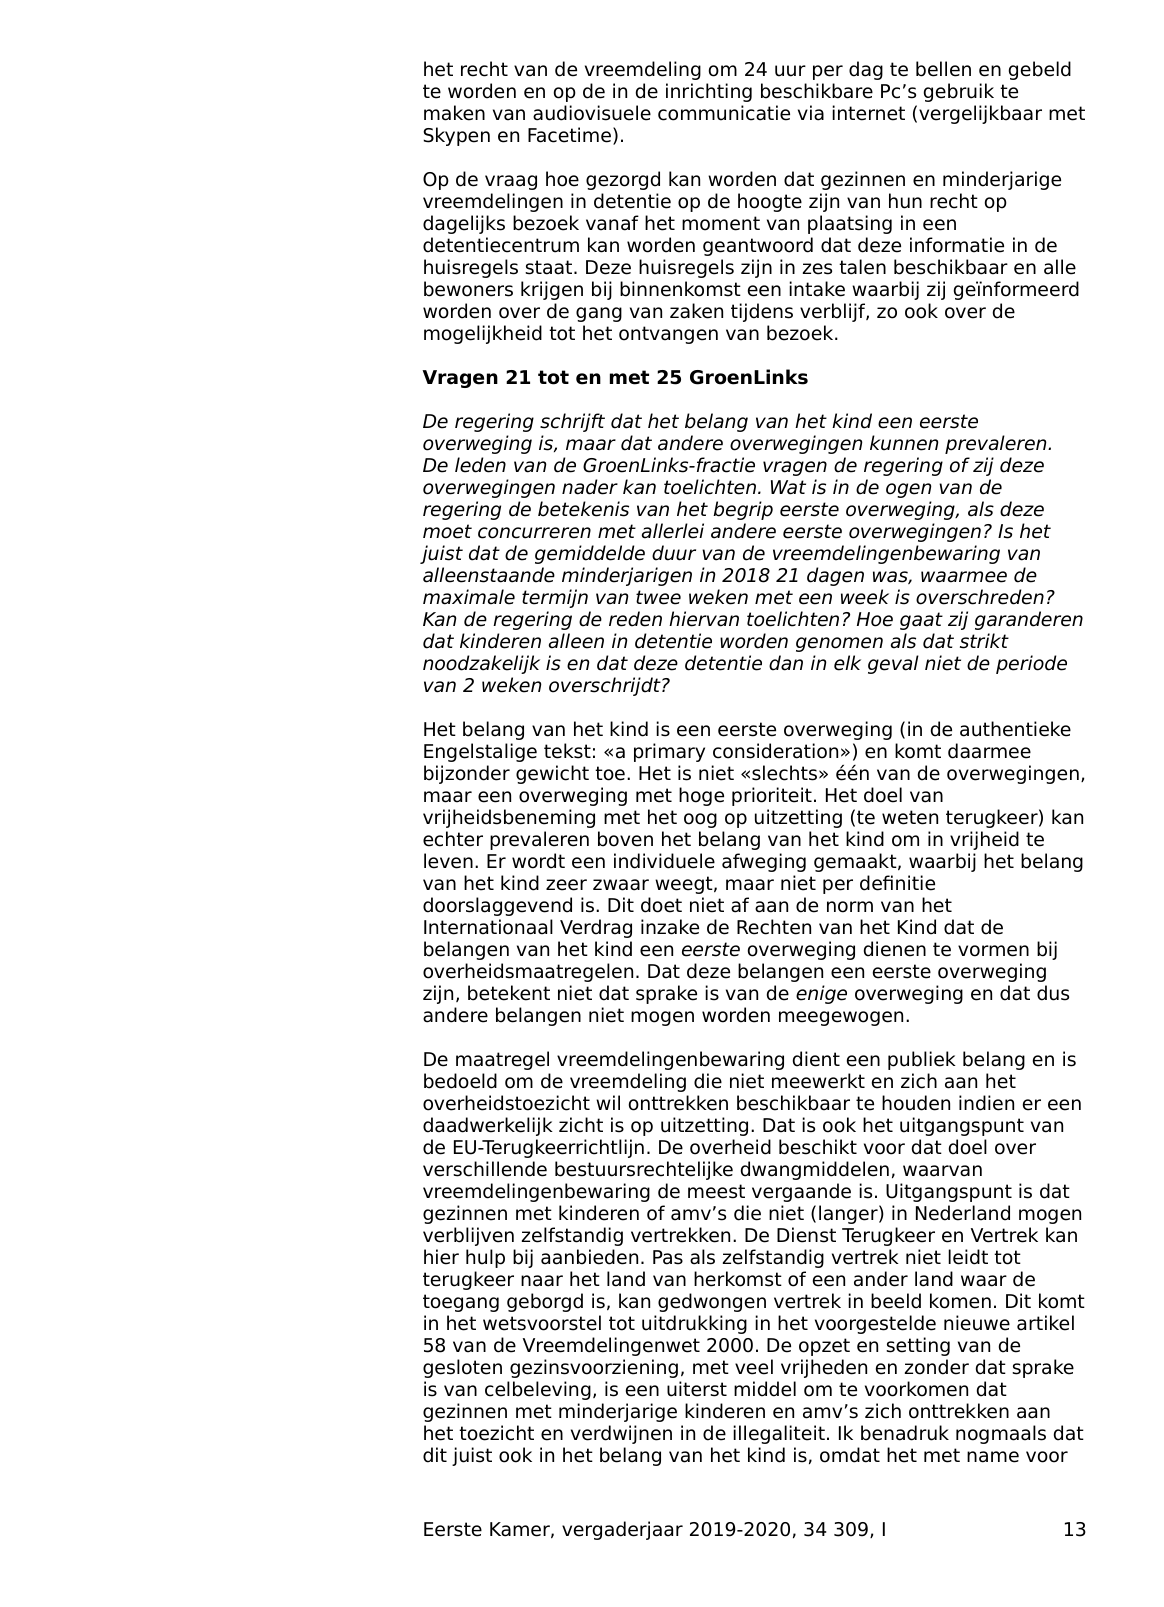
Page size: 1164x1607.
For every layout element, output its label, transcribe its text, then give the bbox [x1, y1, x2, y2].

subtitle Vragen 21 tot en met 25 GroenLinks [422, 367, 1087, 389]
text Het belang van het kind is een eerste overweging (in de authentieke Engelstalige tekst: «a primary consideration») en komt daarmee bijzonder gewicht toe. Het is niet «slechts» één van de overwegingen, maar een overweging met hoge prioriteit. Het doel van vrijheidsbeneming met het oog op uitzetting (te weten terugkeer) kan echter prevaleren boven het belang van het kind om in vrijheid te leven. Er wordt een individuele afweging gemaakt, waarbij het belang van het kind zeer zwaar weegt, maar niet per definitie doorslaggevend is. Dit doet niet af aan de norm van het Internationaal Verdrag inzake de Rechten van het Kind dat de belangen van het kind een eerste overweging dienen te vormen bij overheidsmaatregelen. Dat deze belangen een eerste overweging zijn, betekent niet dat sprake is van de enige overweging en dat dus andere belangen niet mogen worden meegewogen. [422, 719, 1087, 1027]
text het recht van de vreemdeling om 24 uur per dag te bellen en gebeld te worden en op de in de inrichting beschikbare Pc’s gebruik te maken van audiovisuele communicatie via internet (vergelijkbaar met Skypen en Facetime). [422, 59, 1087, 147]
text De regering schrijft dat het belang van het kind een eerste overweging is, maar dat andere overwegingen kunnen prevaleren. De leden van de GroenLinks-fractie vragen de regering of zij deze overwegingen nader kan toelichten. Wat is in de ogen van de regering de betekenis van het begrip eerste overweging, als deze moet concurreren met allerlei andere eerste overwegingen? Is het juist dat de gemiddelde duur van de vreemdelingenbewaring van alleenstaande minderjarigen in 2018 21 dagen was, waarmee de maximale termijn van twee weken met een week is overschreden? Kan de regering de reden hiervan toelichten? Hoe gaat zij garanderen dat kinderen alleen in detentie worden genomen als dat strikt noodzakelijk is en dat deze detentie dan in elk geval niet de periode van 2 weken overschrijdt? [422, 411, 1087, 697]
text Op de vraag hoe gezorgd kan worden dat gezinnen en minderjarige vreemdelingen in detentie op de hoogte zijn van hun recht op dagelijks bezoek vanaf het moment van plaatsing in een detentiecentrum kan worden geantwoord dat deze informatie in de huisregels staat. Deze huisregels zijn in zes talen beschikbaar en alle bewoners krijgen bij binnenkomst een intake waarbij zij geïnformeerd worden over de gang van zaken tijdens verblijf, zo ook over de mogelijkheid tot het ontvangen van bezoek. [422, 169, 1087, 345]
text De maatregel vreemdelingenbewaring dient een publiek belang en is bedoeld om de vreemdeling die niet meewerkt en zich aan het overheidstoezicht wil onttrekken beschikbaar te houden indien er een daadwerkelijk zicht is op uitzetting. Dat is ook het uitgangspunt van de EU-Terugkeerrichtlijn. De overheid beschikt voor dat doel over verschillende bestuursrechtelijke dwangmiddelen, waarvan vreemdelingenbewaring de meest vergaande is. Uitgangspunt is dat gezinnen met kinderen of amv’s die niet (langer) in Nederland mogen verblijven zelfstandig vertrekken. De Dienst Terugkeer en Vertrek kan hier hulp bij aanbieden. Pas als zelfstandig vertrek niet leidt tot terugkeer naar het land van herkomst of een ander land waar de toegang geborgd is, kan gedwongen vertrek in beeld komen. Dit komt in het wetsvoorstel tot uitdrukking in het voorgestelde nieuwe artikel 58 van de Vreemdelingenwet 2000. De opzet en setting van de gesloten gezinsvoorziening, met veel vrijheden en zonder dat sprake is van celbeleving, is een uiterst middel om te voorkomen dat gezinnen met minderjarige kinderen en amv’s zich onttrekken aan het toezicht en verdwijnen in de illegaliteit. Ik benadruk nogmaals dat dit juist ook in het belang van het kind is, omdat het met name voor [422, 1049, 1087, 1467]
